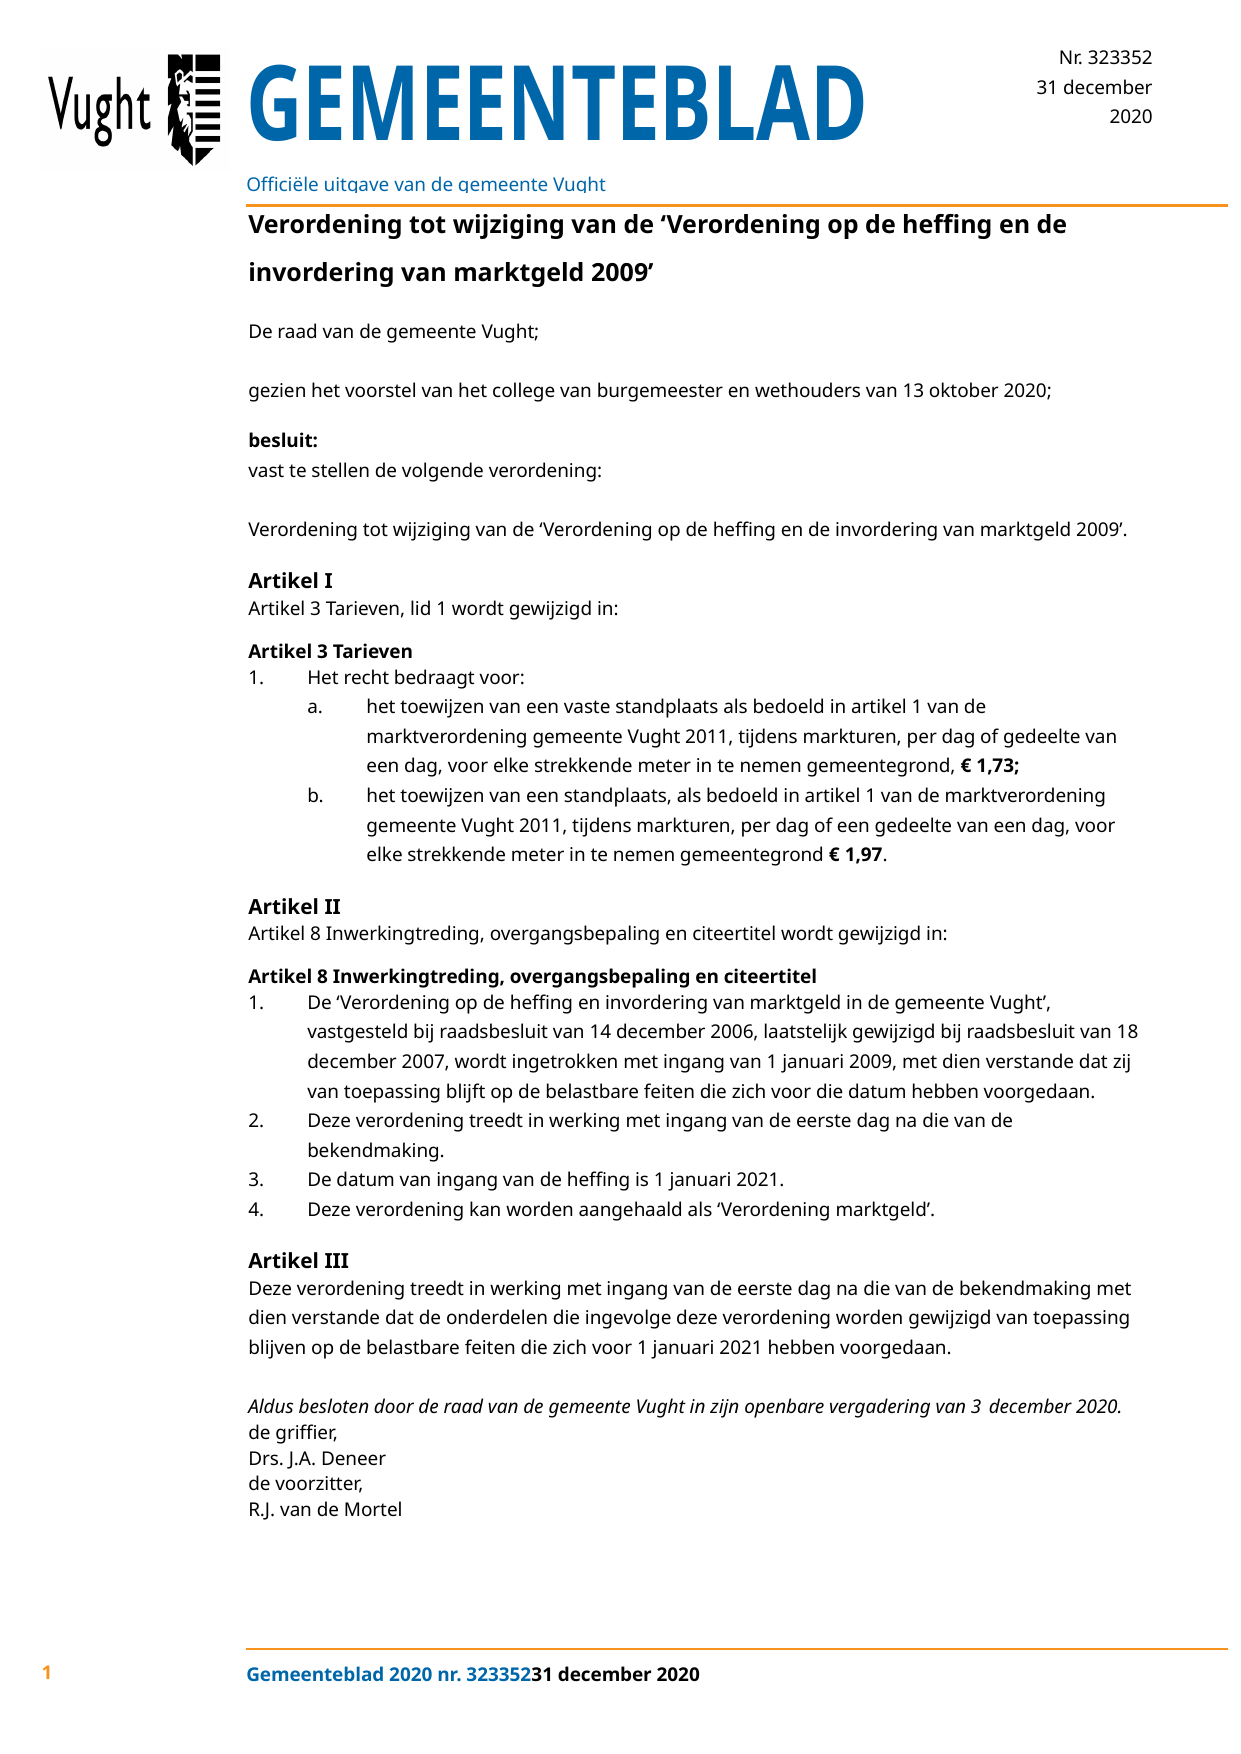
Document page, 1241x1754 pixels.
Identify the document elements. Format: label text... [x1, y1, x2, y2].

text besluit: [248, 427, 1152, 453]
picture [41, 47, 231, 172]
list De datum van ingang van de heffing is 1 januari 2021. [248, 1167, 1152, 1192]
text Verordening tot wijziging van de ‘Verordening op de heffing en de invordering van marktgeld 2009’ [248, 207, 1152, 288]
text Aldus besloten door de raad van de gemeente Vught in zijn openbare vergadering van 3 december 2020. [248, 1393, 1152, 1419]
text Artikel I [248, 567, 1152, 595]
list Deze verordening treedt in werking met ingang van de eerste dag na die van de bekendmaking. [248, 1107, 1152, 1163]
text de voorzitter, [248, 1471, 1152, 1496]
text gezien het voorstel van het college van burgemeester en wethouders van 13 oktober 2020; [248, 377, 1152, 403]
text Verordening tot wijziging van de ‘Verordening op de heffing en de invordering van marktgeld 2009’. [248, 516, 1152, 542]
list het toewijzen van een vaste standplaats als bedoeld in artikel 1 van de marktverordening gemeente Vught 2011, tijdens markturen, per dag of gedeelte van een dag, voor elke strekkende meter in te nemen gemeentegrond, € 1,73; [307, 693, 1152, 778]
text Artikel 3 Tarieven, lid 1 wordt gewijzigd in: [248, 595, 1152, 621]
text De raad van de gemeente Vught; [248, 318, 1152, 344]
text R.J. van de Mortel [248, 1496, 1152, 1522]
text Artikel 8 Inwerkingtreding, overgangsbepaling en citeertitel [248, 963, 1152, 989]
text Artikel II [248, 892, 1152, 920]
text de griffier, [248, 1419, 1152, 1445]
list Deze verordening kan worden aangehaald als ‘Verordening marktgeld’. [248, 1196, 1152, 1222]
text Artikel 3 Tarieven [248, 638, 1152, 664]
text Artikel III [248, 1247, 1152, 1275]
text Drs. J.A. Deneer [248, 1445, 1152, 1471]
list het toewijzen van een standplaats, als bedoeld in artikel 1 van de marktverordening gemeente Vught 2011, tijdens markturen, per dag of een gedeelte van een dag, voor elke strekkende meter in te nemen gemeentegrond € 1,97. [307, 782, 1152, 867]
text vast te stellen de volgende verordening: [248, 457, 1152, 483]
list De ‘Verordening op de heffing en invordering van marktgeld in de gemeente Vught’, vastgesteld bij raadsbesluit van 14 december 2006, laatstelijk gewijzigd bij raadsbesluit van 18 december 2007, wordt ingetrokken met ingang van 1 januari 2009, met dien verstande dat zij van toepassing blijft op de belastbare feiten die zich voor die datum hebben voorgedaan. [248, 989, 1152, 1103]
text Deze verordening treedt in werking met ingang van de eerste dag na die van de bekendmaking met dien verstande dat de onderdelen die ingevolge deze verordening worden gewijzigd van toepassing blijven op de belastbare feiten die zich voor 1 januari 2021 hebben voorgedaan. [248, 1275, 1152, 1360]
list Het recht bedraagt voor: [248, 664, 1152, 689]
text Artikel 8 Inwerkingtreding, overgangsbepaling en citeertitel wordt gewijzigd in: [248, 920, 1152, 946]
